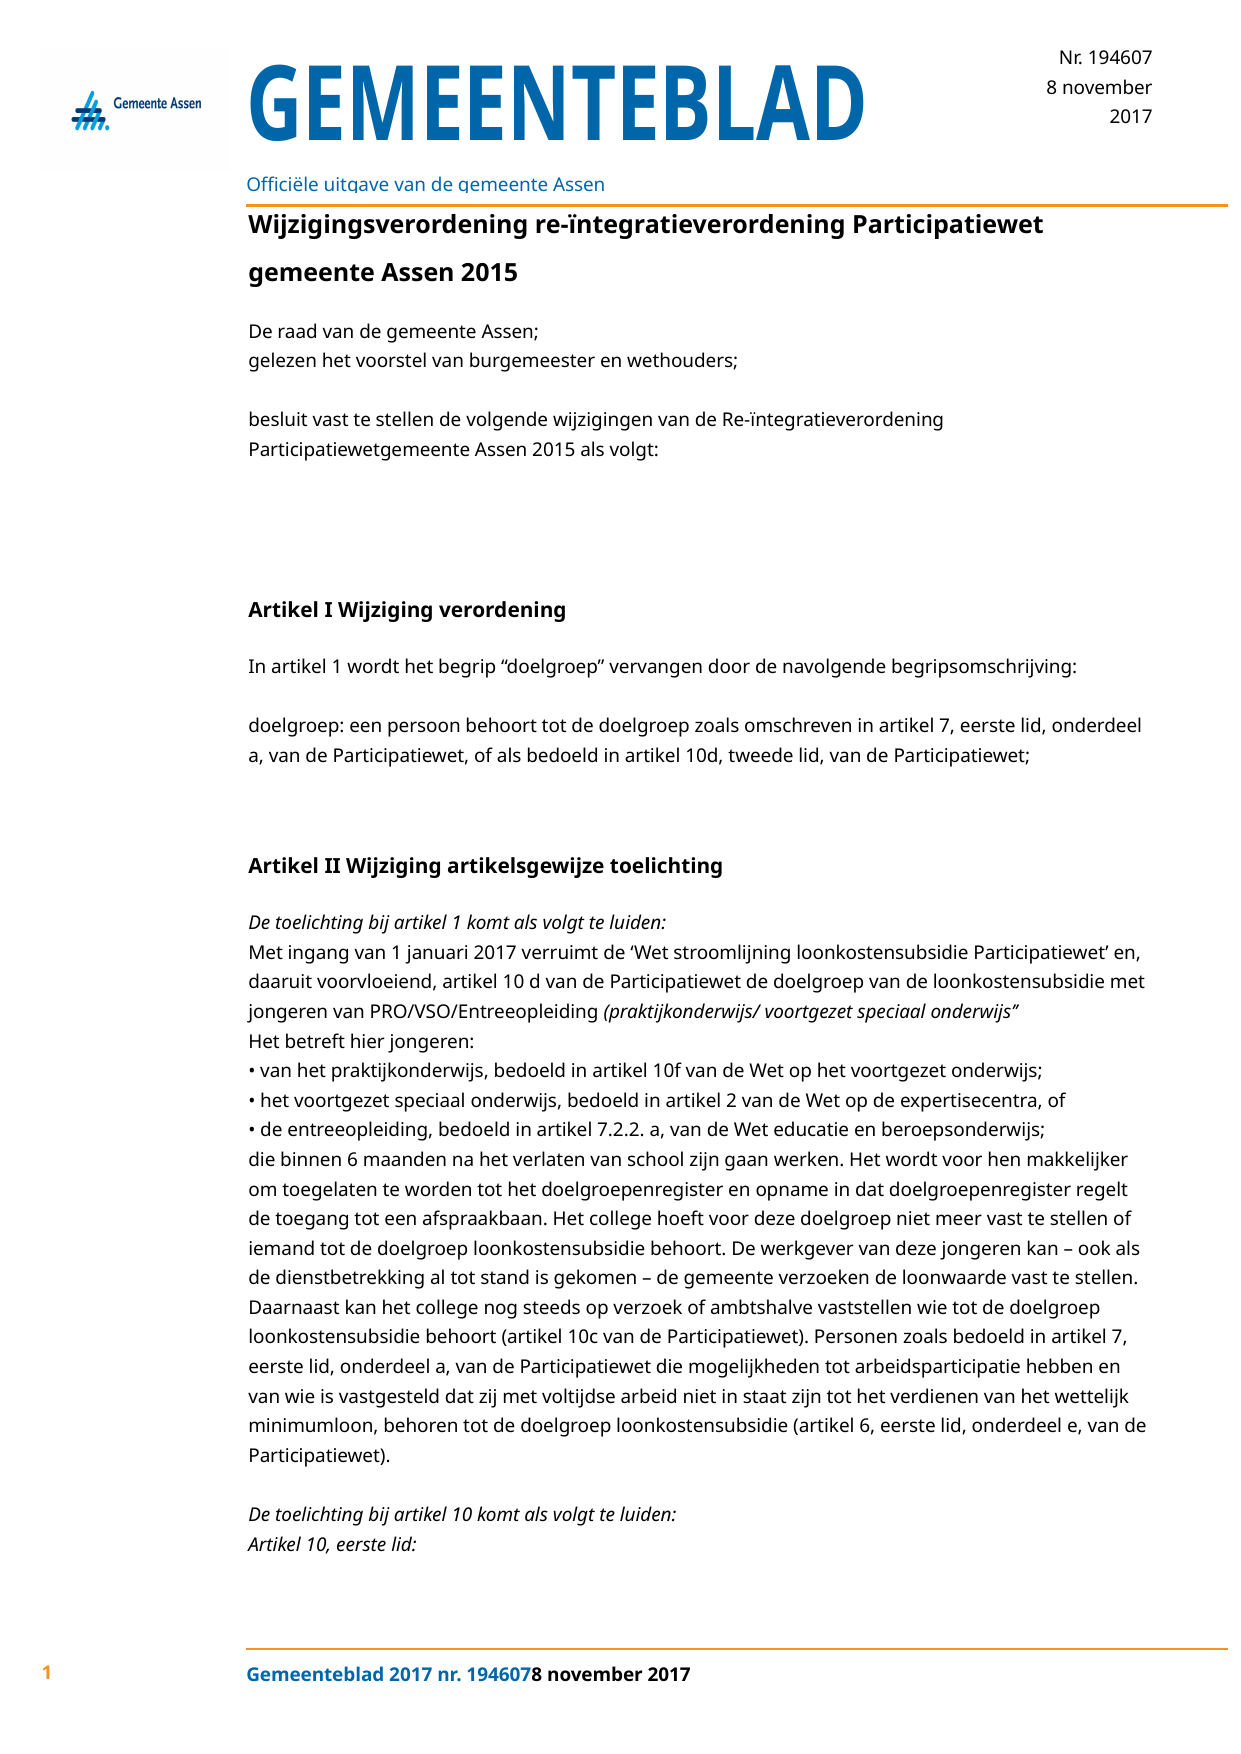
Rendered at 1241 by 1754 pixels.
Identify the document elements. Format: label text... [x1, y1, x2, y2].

text Artikel 10, eerste lid: [248, 1531, 1152, 1556]
text doelgroep: een persoon behoort tot de doelgroep zoals omschreven in artikel 7, eerste lid, onderdeel a, van de Participatiewet, of als bedoeld in artikel 10d, tweede lid, van de Participatiewet; [248, 712, 1152, 768]
text Wijzigingsverordening re-ïntegratieverordening Participatiewet gemeente Assen 2015 [248, 207, 1152, 288]
picture [41, 47, 231, 172]
text In artikel 1 wordt het begrip “doelgroep” vervangen door de navolgende begripsomschrijving: [248, 653, 1152, 679]
text Met ingang van 1 januari 2017 verruimt de ‘Wet stroomlijning loonkostensubsidie Participatiewet’ en, daaruit voorvloeiend, artikel 10 d van de Participatiewet de doelgroep van de loonkostensubsidie met jongeren van PRO/VSO/Entreeopleiding (praktijkonderwijs/ voortgezet speciaal onderwijs’’ [248, 939, 1152, 1024]
text De toelichting bij artikel 10 komt als volgt te luiden: [248, 1501, 1152, 1527]
text Artikel II Wijziging artikelsgewijze toelichting [248, 851, 1152, 880]
text besluit vast te stellen de volgende wijzigingen van de Re-ïntegratieverordening Participatiewetgemeente Assen 2015 als volgt: [248, 407, 1152, 462]
text Artikel I Wijziging verordening [248, 595, 1152, 623]
text • de entreeopleiding, bedoeld in artikel 7.2.2. a, van de Wet educatie en beroepsonderwijs; [248, 1117, 1152, 1142]
text De toelichting bij artikel 1 komt als volgt te luiden: [248, 909, 1152, 935]
text • van het praktijkonderwijs, bedoeld in artikel 10f van de Wet op het voortgezet onderwijs; [248, 1057, 1152, 1083]
text gelezen het voorstel van burgemeester en wethouders; [248, 347, 1152, 373]
text Het betreft hier jongeren: [248, 1028, 1152, 1053]
text • het voortgezet speciaal onderwijs, bedoeld in artikel 2 van de Wet op de expertisecentra, of [248, 1087, 1152, 1113]
text die binnen 6 maanden na het verlaten van school zijn gaan werken. Het wordt voor hen makkelijker om toegelaten te worden tot het doelgroepenregister en opname in dat doelgroepenregister regelt de toegang tot een afspraakbaan. Het college hoeft voor deze doelgroep niet meer vast te stellen of iemand tot de doelgroep loonkostensubsidie behoort. De werkgever van deze jongeren kan – ook als de dienstbetrekking al tot stand is gekomen – de gemeente verzoeken de loonwaarde vast te stellen. Daarnaast kan het college nog steeds op verzoek of ambtshalve vaststellen wie tot de doelgroep loonkostensubsidie behoort (artikel 10c van de Participatiewet). Personen zoals bedoeld in artikel 7, eerste lid, onderdeel a, van de Participatiewet die mogelijkheden tot arbeidsparticipatie hebben en van wie is vastgesteld dat zij met voltijdse arbeid niet in staat zijn tot het verdienen van het wettelijk minimumloon, behoren tot de doelgroep loonkostensubsidie (artikel 6, eerste lid, onderdeel e, van de Participatiewet). [248, 1146, 1152, 1468]
text De raad van de gemeente Assen; [248, 318, 1152, 344]
